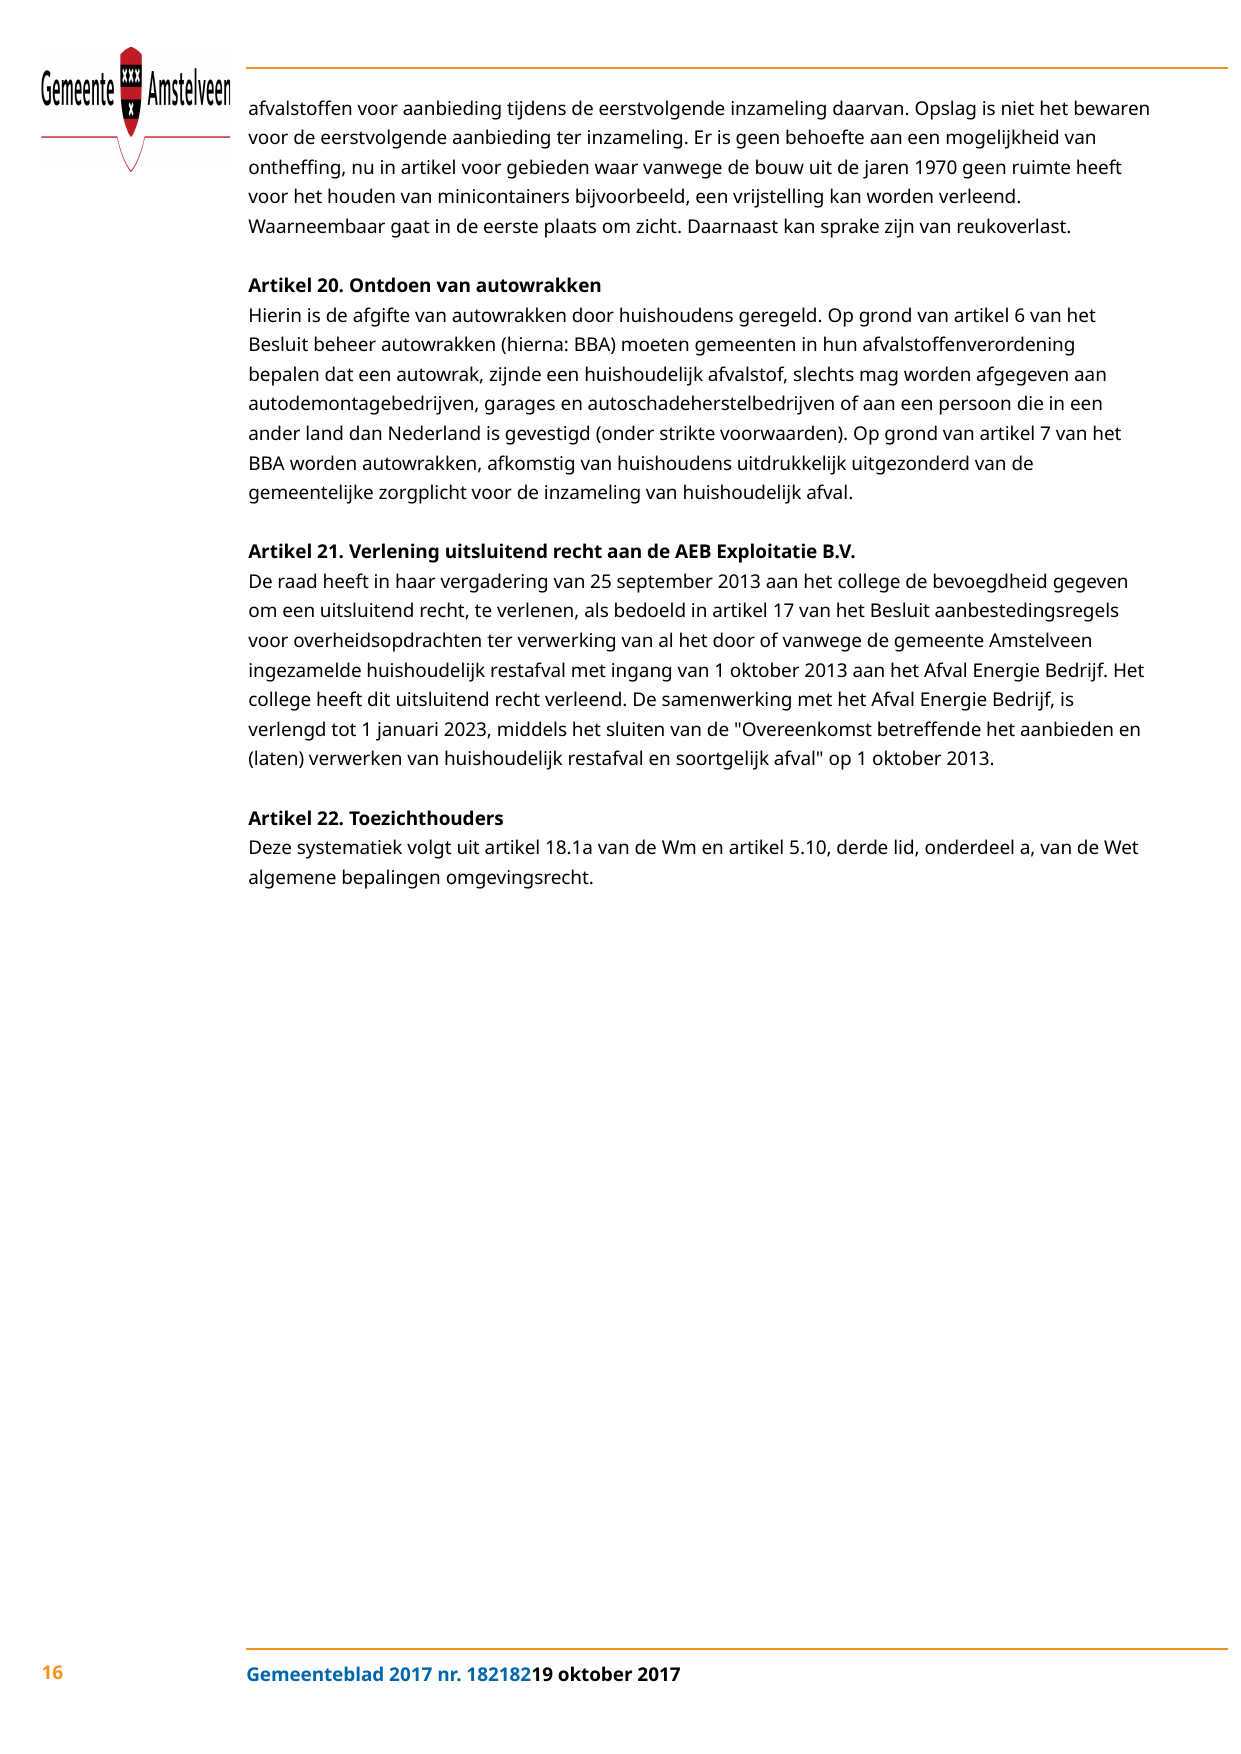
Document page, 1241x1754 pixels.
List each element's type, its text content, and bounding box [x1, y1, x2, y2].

text Artikel 22. Toezichthouders [248, 805, 1152, 831]
text Artikel 20. Ontdoen van autowrakken [248, 272, 1152, 298]
text Artikel 21. Verlening uitsluitend recht aan de AEB Exploitatie B.V. [248, 538, 1152, 564]
text afvalstoffen voor aanbieding tijdens de eerstvolgende inzameling daarvan. Opslag is niet het bewaren voor de eerstvolgende aanbieding ter inzameling. Er is geen behoefte aan een mogelijkheid van ontheffing, nu in artikel voor gebieden waar vanwege de bouw uit de jaren 1970 geen ruimte heeft voor het houden van minicontainers bijvoorbeeld, een vrijstelling kan worden verleend. Waarneembaar gaat in de eerste plaats om zicht. Daarnaast kan sprake zijn van reukoverlast. [248, 95, 1152, 239]
text De raad heeft in haar vergadering van 25 september 2013 aan het college de bevoegdheid gegeven om een uitsluitend recht, te verlenen, als bedoeld in artikel 17 van het Besluit aanbestedingsregels voor overheidsopdrachten ter verwerking van al het door of vanwege de gemeente Amstelveen ingezamelde huishoudelijk restafval met ingang van 1 oktober 2013 aan het Afval Energie Bedrijf. Het college heeft dit uitsluitend recht verleend. De samenwerking met het Afval Energie Bedrijf, is verlengd tot 1 januari 2023, middels het sluiten van de "Overeenkomst betreffende het aanbieden en (laten) verwerken van huishoudelijk restafval en soortgelijk afval" op 1 oktober 2013. [248, 568, 1152, 771]
text Deze systematiek volgt uit artikel 18.1a van de Wm en artikel 5.10, derde lid, onderdeel a, van de Wet algemene bepalingen omgevingsrecht. [248, 834, 1152, 890]
picture [41, 47, 231, 172]
text Hierin is de afgifte van autowrakken door huishoudens geregeld. Op grond van artikel 6 van het Besluit beheer autowrakken (hierna: BBA) moeten gemeenten in hun afvalstoffenverordening bepalen dat een autowrak, zijnde een huishoudelijk afvalstof, slechts mag worden afgegeven aan autodemontagebedrijven, garages en autoschadeherstelbedrijven of aan een persoon die in een ander land dan Nederland is gevestigd (onder strikte voorwaarden). Op grond van artikel 7 van het BBA worden autowrakken, afkomstig van huishoudens uitdrukkelijk uitgezonderd van de gemeentelijke zorgplicht voor de inzameling van huishoudelijk afval. [248, 302, 1152, 505]
